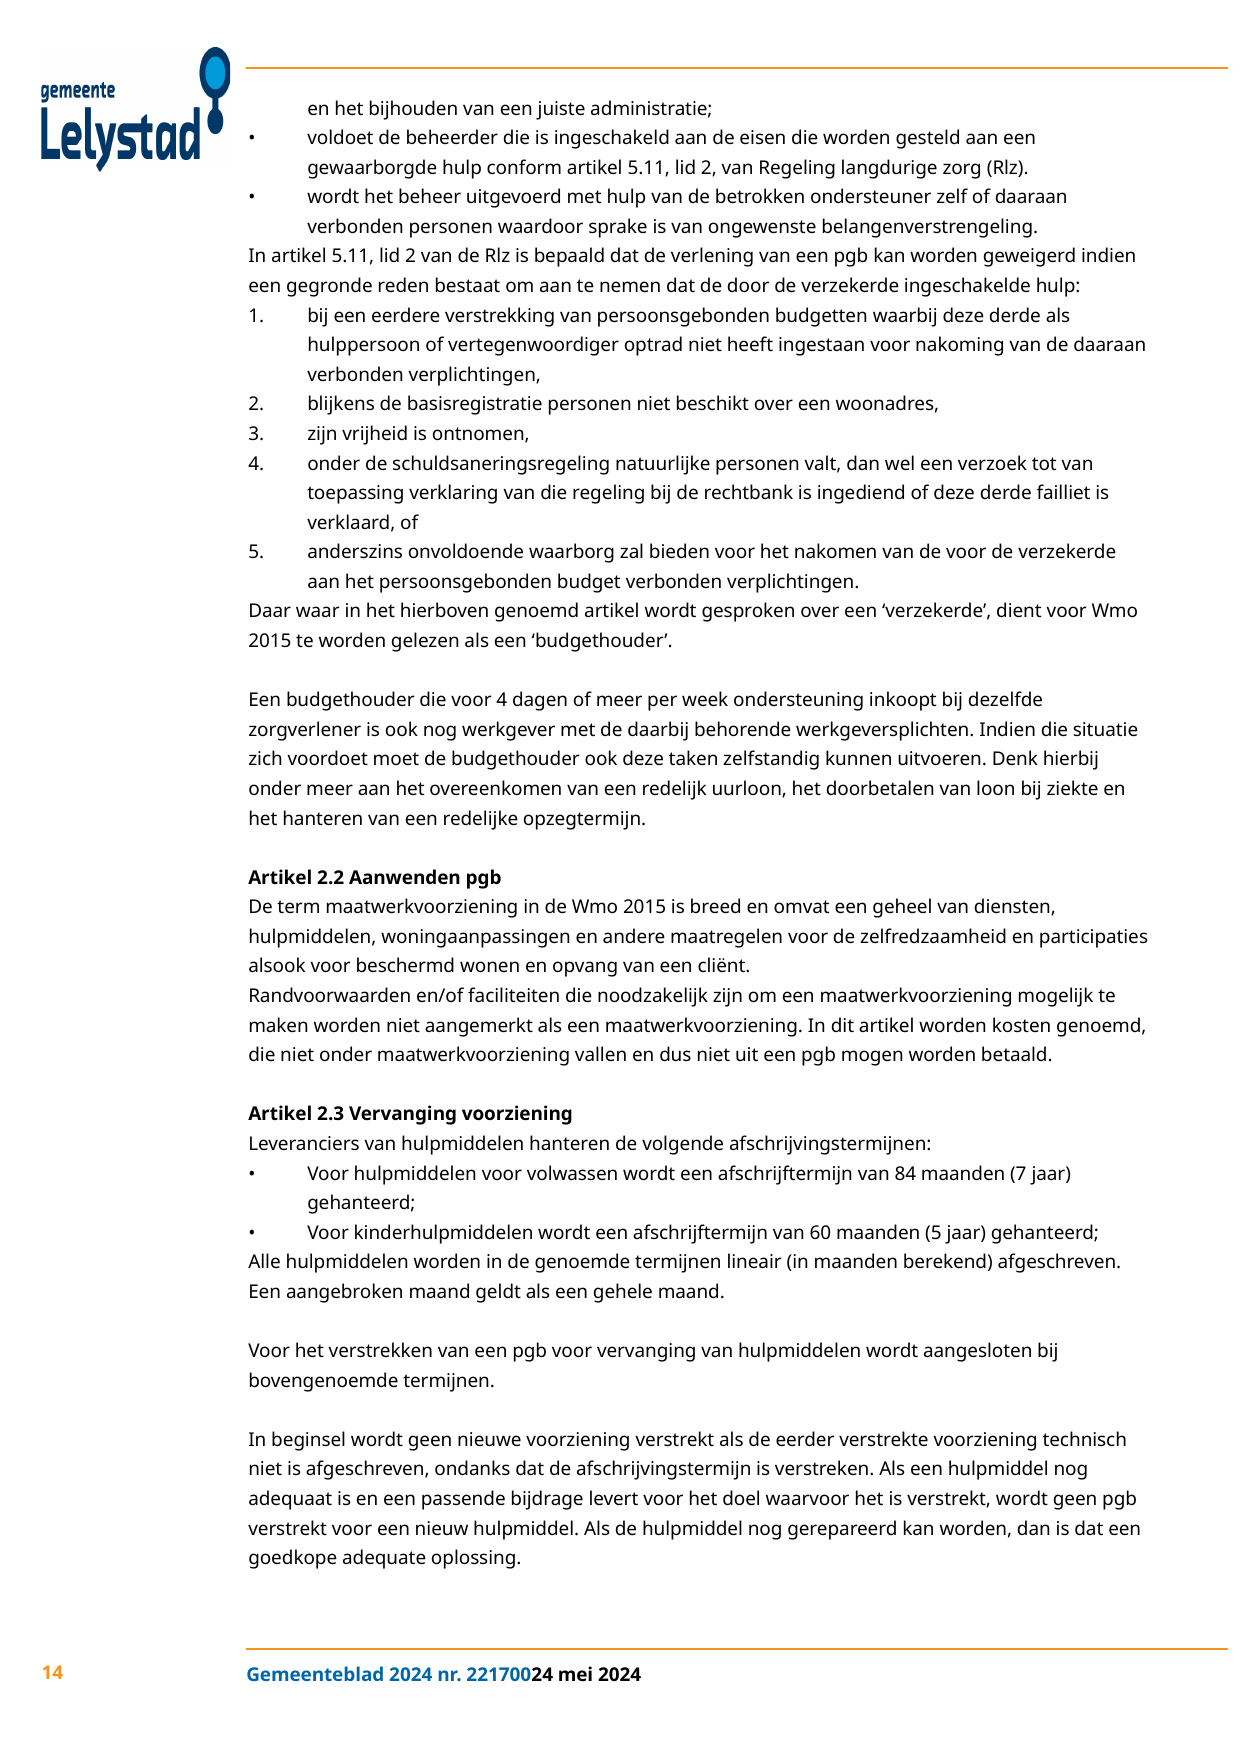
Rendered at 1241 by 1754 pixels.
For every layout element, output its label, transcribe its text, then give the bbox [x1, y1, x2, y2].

list onder de schuldsaneringsregeling natuurlijke personen valt, dan wel een verzoek tot van toepassing verklaring van die regeling bij de rechtbank is ingediend of deze derde failliet is verklaard, of [248, 450, 1152, 535]
list bij een eerdere verstrekking van persoonsgebonden budgetten waarbij deze derde als hulppersoon of vertegenwoordiger optrad niet heeft ingestaan voor nakoming van de daaraan verbonden verplichtingen, [248, 302, 1152, 387]
text Leveranciers van hulpmiddelen hanteren de volgende afschrijvingstermijnen: [248, 1130, 1152, 1156]
list anderszins onvoldoende waarborg zal bieden voor het nakomen van de voor de verzekerde aan het persoonsgebonden budget verbonden verplichtingen. [248, 538, 1152, 594]
text In beginsel wordt geen nieuwe voorziening verstrekt als de eerder verstrekte voorziening technisch niet is afgeschreven, ondanks dat de afschrijvingstermijn is verstreken. Als een hulpmiddel nog adequaat is en een passende bijdrage levert voor het doel waarvoor het is verstrekt, wordt geen pgb verstrekt voor een nieuw hulpmiddel. Als de hulpmiddel nog gerepareerd kan worden, dan is dat een goedkope adequate oplossing. [248, 1426, 1152, 1570]
text Voor het verstrekken van een pgb voor vervanging van hulpmiddelen wordt aangesloten bij bovengenoemde termijnen. [248, 1337, 1152, 1393]
list blijkens de basisregistratie personen niet beschikt over een woonadres, [248, 391, 1152, 416]
list Voor hulpmiddelen voor volwassen wordt een afschrijftermijn van 84 maanden (7 jaar) gehanteerd; [248, 1160, 1152, 1215]
text Artikel 2.3 Vervanging voorziening [248, 1101, 1152, 1126]
text Alle hulpmiddelen worden in de genoemde termijnen lineair (in maanden berekend) afgeschreven. Een aangebroken maand geldt als een gehele maand. [248, 1248, 1152, 1304]
list wordt het beheer uitgevoerd met hulp van de betrokken ondersteuner zelf of daaraan verbonden personen waardoor sprake is van ongewenste belangenverstrengeling. [248, 183, 1152, 239]
text Daar waar in het hierboven genoemd artikel wordt gesproken over een ‘verzekerde’, dient voor Wmo 2015 te worden gelezen als een ‘budgethouder’. [248, 598, 1152, 653]
text De term maatwerkvoorziening in de Wmo 2015 is breed en omvat een geheel van diensten, hulpmiddelen, woningaanpassingen en andere maatregelen voor de zelfredzaamheid en participaties alsook voor beschermd wonen en opvang van een cliënt. [248, 893, 1152, 978]
list zijn vrijheid is ontnomen, [248, 420, 1152, 446]
text Artikel 2.2 Aanwenden pgb [248, 864, 1152, 890]
picture [41, 47, 231, 172]
text Een budgethouder die voor 4 dagen of meer per week ondersteuning inkoopt bij dezelfde zorgverlener is ook nog werkgever met de daarbij behorende werkgeversplichten. Indien die situatie zich voordoet moet de budgethouder ook deze taken zelfstandig kunnen uitvoeren. Denk hierbij onder meer aan het overeenkomen van een redelijk uurloon, het doorbetalen van loon bij ziekte en het hanteren van een redelijke opzegtermijn. [248, 686, 1152, 831]
list voldoet de beheerder die is ingeschakeld aan de eisen die worden gesteld aan een gewaarborgde hulp conform artikel 5.11, lid 2, van Regeling langdurige zorg (Rlz). [248, 124, 1152, 180]
list Voor kinderhulpmiddelen wordt een afschrijftermijn van 60 maanden (5 jaar) gehanteerd; [248, 1219, 1152, 1245]
list en het bijhouden van een juiste administratie; [248, 95, 1152, 121]
text In artikel 5.11, lid 2 van de Rlz is bepaald dat de verlening van een pgb kan worden geweigerd indien een gegronde reden bestaat om aan te nemen dat de door de verzekerde ingeschakelde hulp: [248, 243, 1152, 298]
text Randvoorwaarden en/of faciliteiten die noodzakelijk zijn om een maatwerkvoorziening mogelijk te maken worden niet aangemerkt als een maatwerkvoorziening. In dit artikel worden kosten genoemd, die niet onder maatwerkvoorziening vallen en dus niet uit een pgb mogen worden betaald. [248, 982, 1152, 1067]
